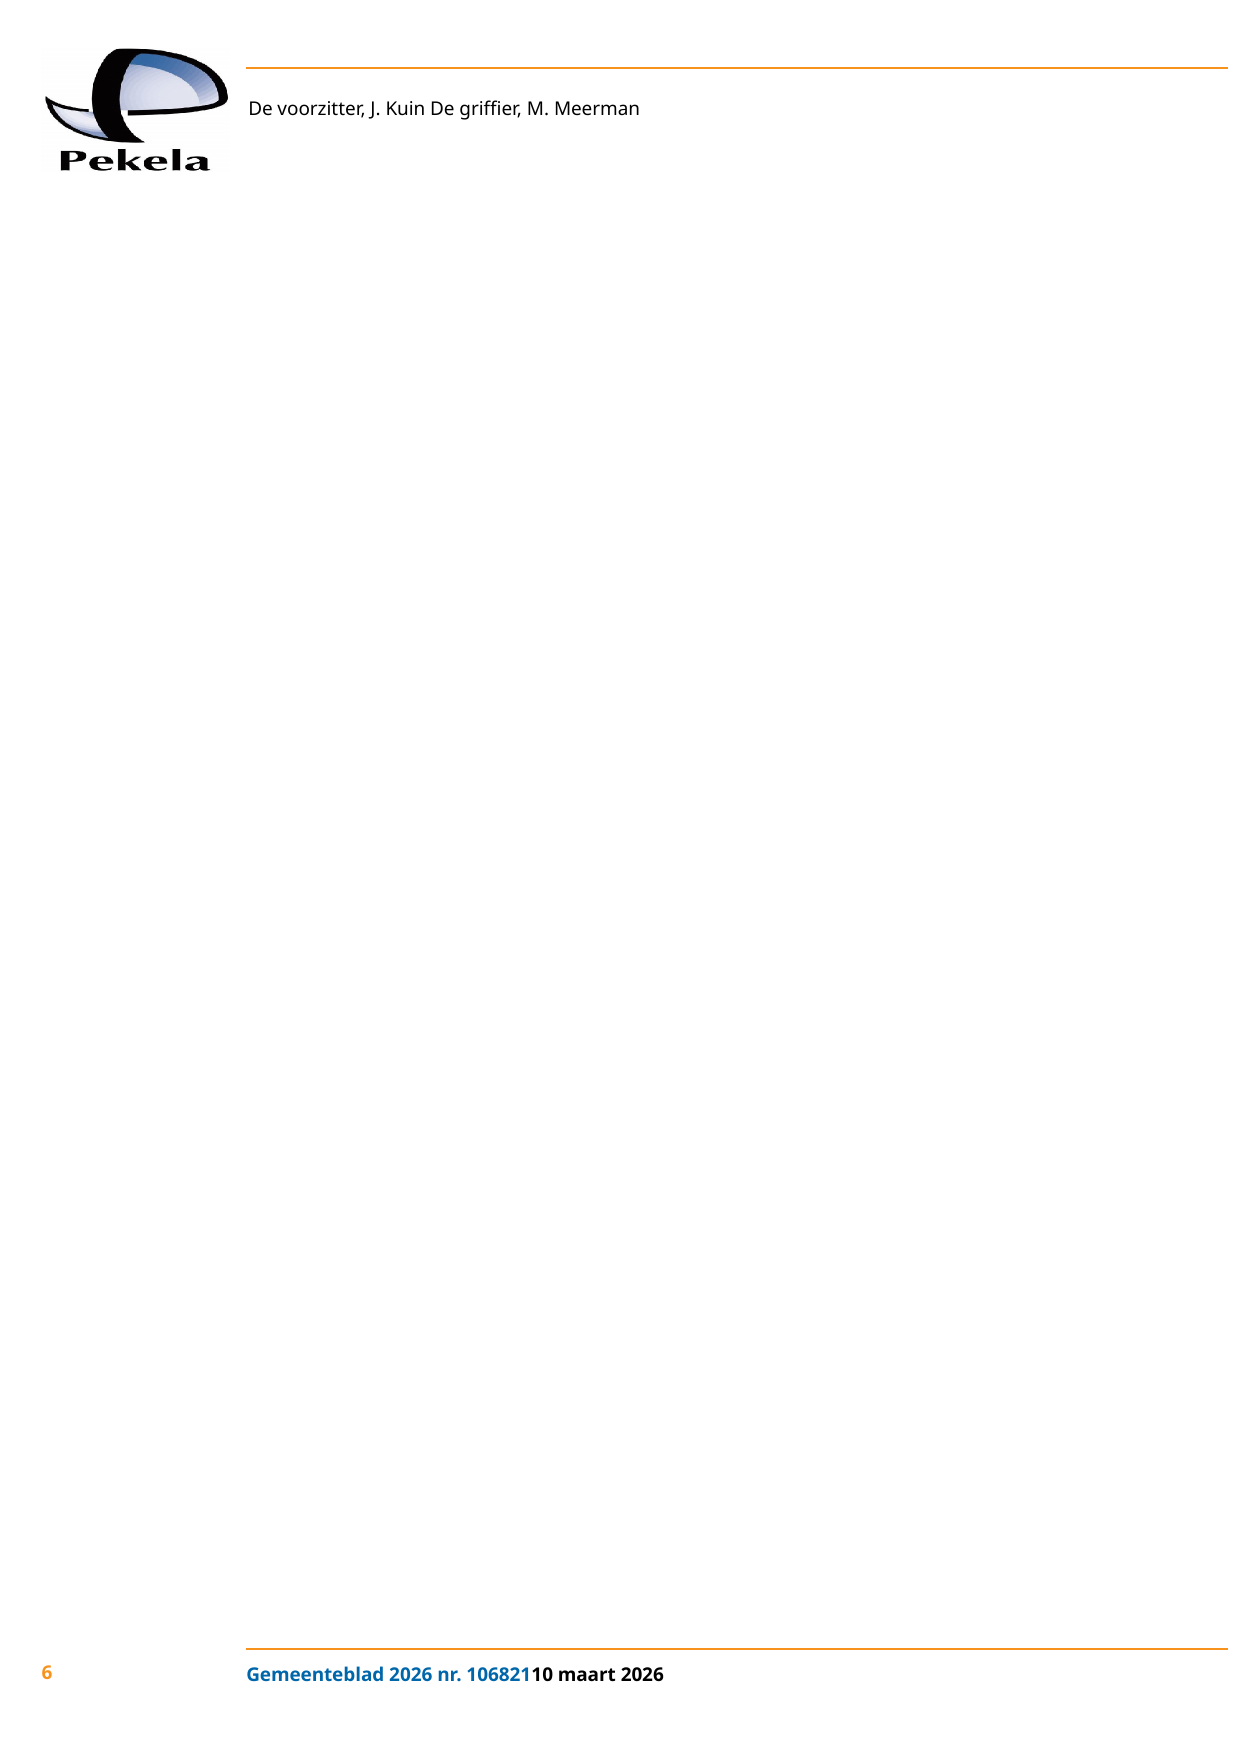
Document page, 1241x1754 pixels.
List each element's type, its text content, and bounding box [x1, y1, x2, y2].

text De voorzitter, J. Kuin De griffier, M. Meerman [248, 95, 1152, 121]
picture [41, 47, 231, 172]
